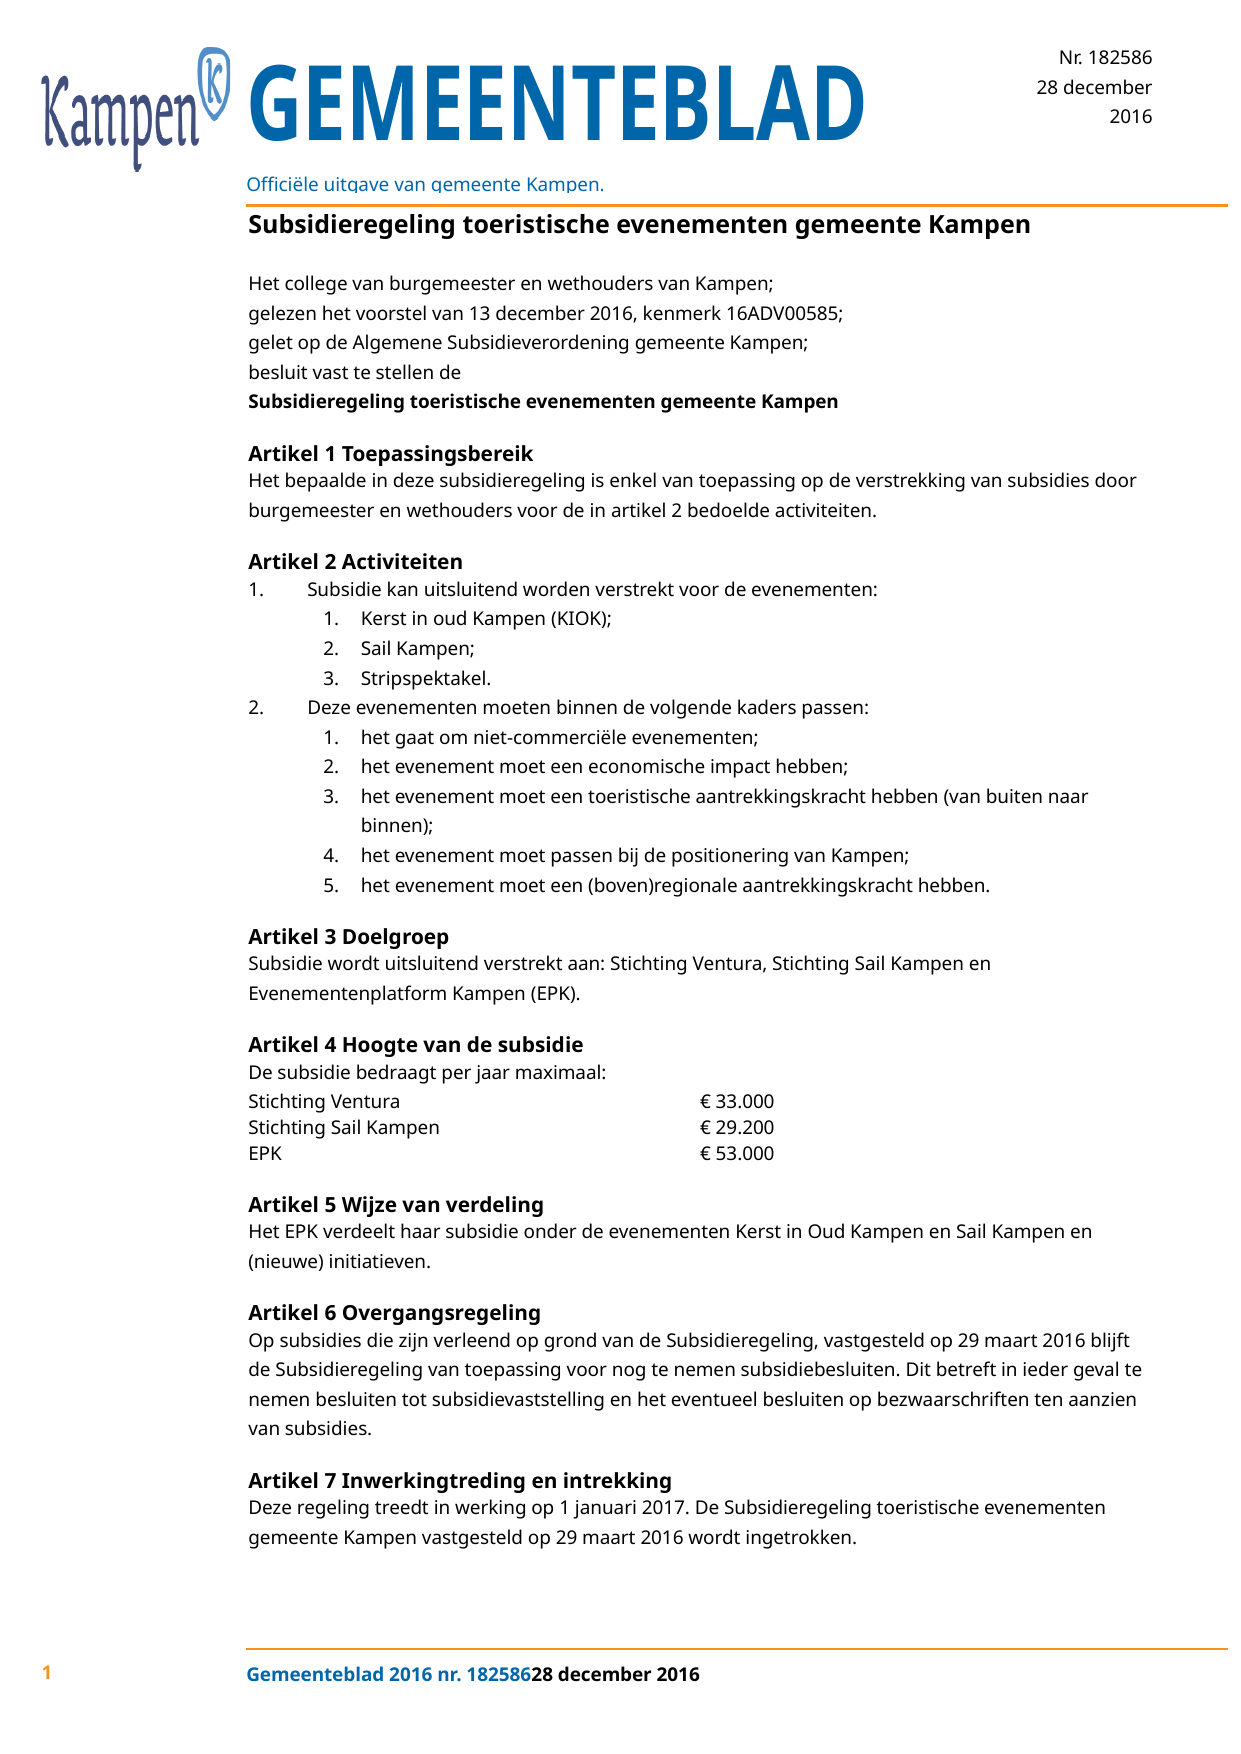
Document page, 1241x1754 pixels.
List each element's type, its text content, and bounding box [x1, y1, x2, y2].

text Subsidie wordt uitsluitend verstrekt aan: Stichting Ventura, Stichting Sail Kampen en Evenementenplatform Kampen (EPK). [248, 951, 1152, 1006]
text Artikel 6 Overgangsregeling [248, 1298, 1152, 1327]
text De subsidie bedraagt per jaar maximaal: [248, 1059, 1152, 1085]
list Subsidie kan uitsluitend worden verstrekt voor de evenementen: [248, 576, 1152, 602]
table_cell € 29.200 [700, 1115, 1152, 1140]
table_header Stichting Ventura [248, 1089, 700, 1114]
list Sail Kampen; [323, 635, 1152, 661]
text gelet op de Algemene Subsidieverordening gemeente Kampen; [248, 329, 1152, 355]
list het gaat om niet-commerciële evenementen; [323, 724, 1152, 749]
table_header € 33.000 [700, 1089, 1152, 1114]
text Het EPK verdeelt haar subsidie onder de evenementen Kerst in Oud Kampen en Sail Kampen en (nieuwe) initiatieven. [248, 1218, 1152, 1274]
text Artikel 4 Hoogte van de subsidie [248, 1031, 1152, 1059]
list het evenement moet een economische impact hebben; [323, 753, 1152, 779]
text Op subsidies die zijn verleend op grond van de Subsidieregeling, vastgesteld op 29 maart 2016 blijft de Subsidieregeling van toepassing voor nog te nemen subsidiebesluiten. Dit betreft in ieder geval te nemen besluiten tot subsidievaststelling en het eventueel besluiten op bezwaarschriften ten aanzien van subsidies. [248, 1327, 1152, 1441]
list Stripspektakel. [323, 665, 1152, 690]
text gelezen het voorstel van 13 december 2016, kenmerk 16ADV00585; [248, 300, 1152, 326]
text Artikel 1 Toepassingsbereik [248, 439, 1152, 467]
picture [41, 47, 231, 172]
text Het college van burgemeester en wethouders van Kampen; [248, 270, 1152, 296]
text Artikel 2 Activiteiten [248, 547, 1152, 576]
text Deze regeling treedt in werking op 1 januari 2017. De Subsidieregeling toeristische evenementen gemeente Kampen vastgesteld op 29 maart 2016 wordt ingetrokken. [248, 1494, 1152, 1550]
table_cell Stichting Sail Kampen [248, 1115, 700, 1140]
text Artikel 5 Wijze van verdeling [248, 1190, 1152, 1218]
list het evenement moet passen bij de positionering van Kampen; [323, 842, 1152, 868]
text besluit vast te stellen de [248, 359, 1152, 385]
list Deze evenementen moeten binnen de volgende kaders passen: [248, 694, 1152, 720]
list het evenement moet een toeristische aantrekkingskracht hebben (van buiten naar binnen); [323, 783, 1152, 838]
list Kerst in oud Kampen (KIOK); [323, 606, 1152, 631]
text Het bepaalde in deze subsidieregeling is enkel van toepassing op de verstrekking van subsidies door burgemeester en wethouders voor de in artikel 2 bedoelde activiteiten. [248, 467, 1152, 523]
text Artikel 3 Doelgroep [248, 922, 1152, 951]
text Subsidieregeling toeristische evenementen gemeente Kampen [248, 389, 1152, 414]
table_cell € 53.000 [700, 1140, 1152, 1166]
table_cell EPK [248, 1140, 700, 1166]
list het evenement moet een (boven)regionale aantrekkingskracht hebben. [323, 872, 1152, 897]
text Subsidieregeling toeristische evenementen gemeente Kampen [248, 207, 1152, 241]
text Artikel 7 Inwerkingtreding en intrekking [248, 1466, 1152, 1494]
